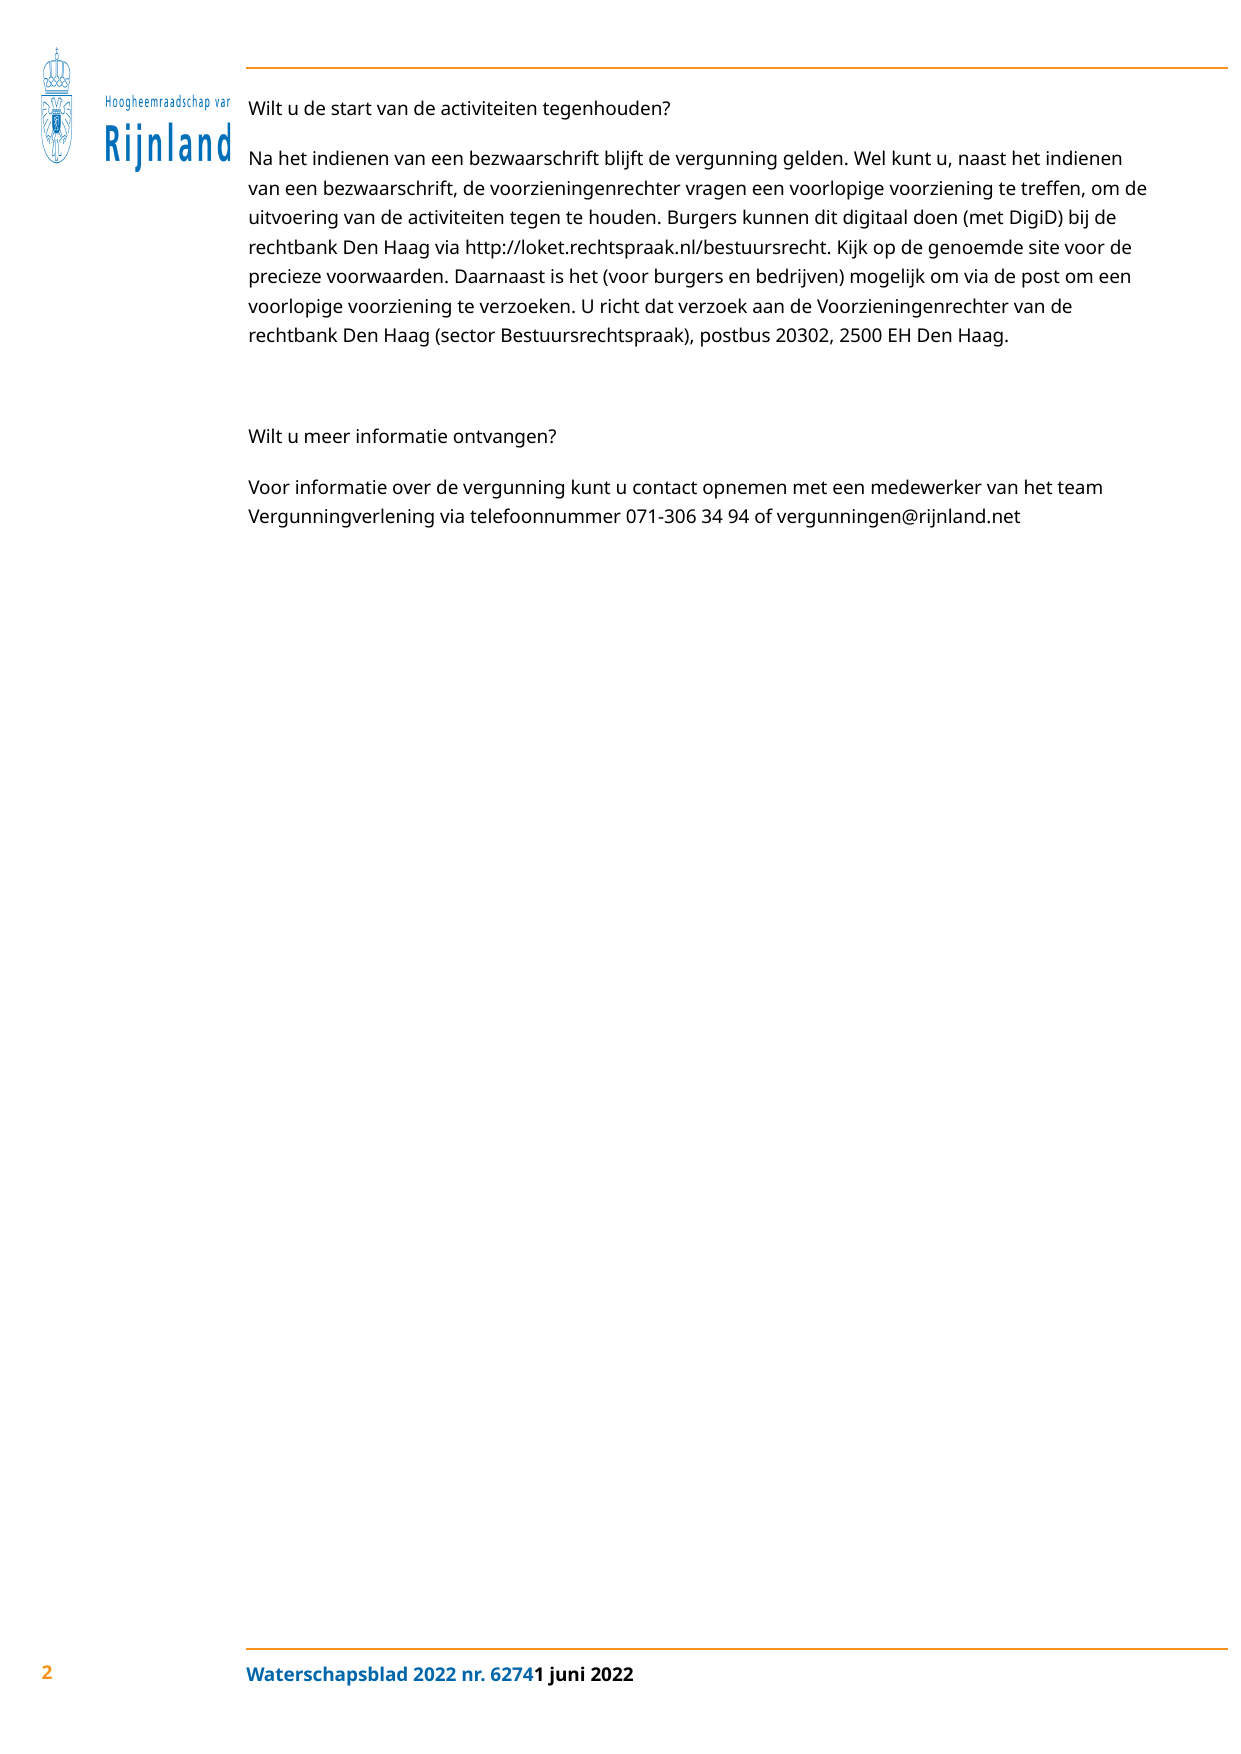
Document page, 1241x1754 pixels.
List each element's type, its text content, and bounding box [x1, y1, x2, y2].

text Wilt u de start van de activiteiten tegenhouden? [248, 95, 1152, 121]
text Voor informatie over de vergunning kunt u contact opnemen met een medewerker van het team Vergunningverlening via telefoonnummer 071-306 34 94 of vergunningen@rijnland.net [248, 474, 1152, 529]
text Wilt u meer informatie ontvangen? [248, 423, 1152, 449]
picture [41, 47, 231, 172]
text Na het indienen van een bezwaarschrift blijft de vergunning gelden. Wel kunt u, naast het indienen van een bezwaarschrift, de voorzieningenrechter vragen een voorlopige voorziening te treffen, om de uitvoering van de activiteiten tegen te houden. Burgers kunnen dit digitaal doen (met DigiD) bij de rechtbank Den Haag via http://loket.rechtspraak.nl/bestuursrecht. Kijk op de genoemde site voor de precieze voorwaarden. Daarnaast is het (voor burgers en bedrijven) mogelijk om via de post om een voorlopige voorziening te verzoeken. U richt dat verzoek aan de Voorzieningenrechter van de rechtbank Den Haag (sector Bestuursrechtspraak), postbus 20302, 2500 EH Den Haag. [248, 145, 1152, 348]
